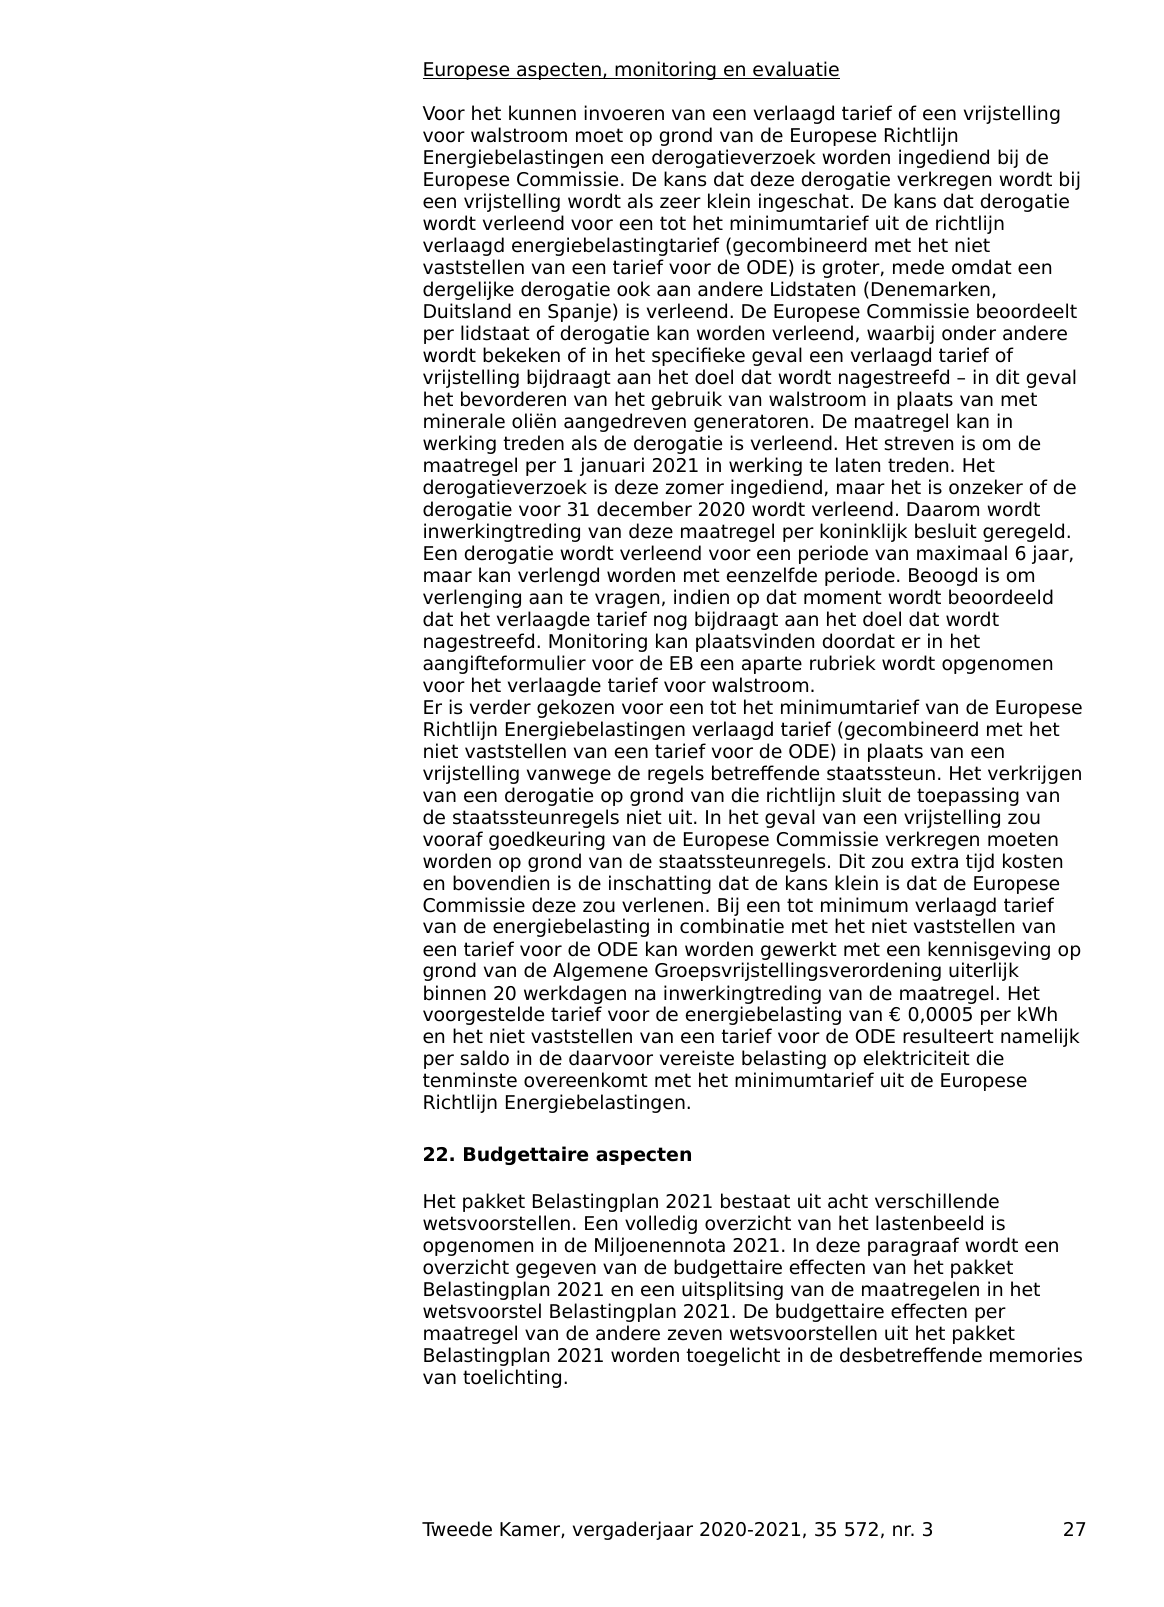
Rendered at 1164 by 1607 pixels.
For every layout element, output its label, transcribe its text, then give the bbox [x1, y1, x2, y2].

subtitle 22. Budgettaire aspecten [422, 1144, 1087, 1166]
text Het pakket Belastingplan 2021 bestaat uit acht verschillende wetsvoorstellen. Een volledig overzicht van het lastenbeeld is opgenomen in de Miljoenennota 2021. In deze paragraaf wordt een overzicht gegeven van de budgettaire effecten van het pakket Belastingplan 2021 en een uitsplitsing van de maatregelen in het wetsvoorstel Belastingplan 2021. De budgettaire effecten per maatregel van de andere zeven wetsvoorstellen uit het pakket Belastingplan 2021 worden toegelicht in de desbetreffende memories van toelichting. [422, 1191, 1087, 1389]
text Er is verder gekozen voor een tot het minimumtarief van de Europese Richtlijn Energiebelastingen verlaagd tarief (gecombineerd met het niet vaststellen van een tarief voor de ODE) in plaats van een vrijstelling vanwege de regels betreffende staatssteun. Het verkrijgen van een derogatie op grond van die richtlijn sluit de toepassing van de staatssteunregels niet uit. In het geval van een vrijstelling zou vooraf goedkeuring van de Europese Commissie verkregen moeten worden op grond van de staatssteunregels. Dit zou extra tijd kosten en bovendien is de inschatting dat de kans klein is dat de Europese Commissie deze zou verlenen. Bij een tot minimum verlaagd tarief van de energiebelasting in combinatie met het niet vaststellen van een tarief voor de ODE kan worden gewerkt met een kennisgeving op grond van de Algemene Groepsvrijstellingsverordening uiterlijk binnen 20 werkdagen na inwerkingtreding van de maatregel. Het voorgestelde tarief voor de energiebelasting van € 0,0005 per kWh en het niet vaststellen van een tarief voor de ODE resulteert namelijk per saldo in de daarvoor vereiste belasting op elektriciteit die tenminste overeenkomt met het minimumtarief uit de Europese Richtlijn Energiebelastingen. [422, 697, 1087, 1114]
subtitle Europese aspecten, monitoring en evaluatie [422, 59, 1087, 81]
text Voor het kunnen invoeren van een verlaagd tarief of een vrijstelling voor walstroom moet op grond van de Europese Richtlijn Energiebelastingen een derogatieverzoek worden ingediend bij de Europese Commissie. De kans dat deze derogatie verkregen wordt bij een vrijstelling wordt als zeer klein ingeschat. De kans dat derogatie wordt verleend voor een tot het minimumtarief uit de richtlijn verlaagd energiebelastingtarief (gecombineerd met het niet vaststellen van een tarief voor de ODE) is groter, mede omdat een dergelijke derogatie ook aan andere Lidstaten (Denemarken, Duitsland en Spanje) is verleend. De Europese Commissie beoordeelt per lidstaat of derogatie kan worden verleend, waarbij onder andere wordt bekeken of in het specifieke geval een verlaagd tarief of vrijstelling bijdraagt aan het doel dat wordt nagestreefd – in dit geval het bevorderen van het gebruik van walstroom in plaats van met minerale oliën aangedreven generatoren. De maatregel kan in werking treden als de derogatie is verleend. Het streven is om de maatregel per 1 januari 2021 in werking te laten treden. Het derogatieverzoek is deze zomer ingediend, maar het is onzeker of de derogatie voor 31 december 2020 wordt verleend. Daarom wordt inwerkingtreding van deze maatregel per koninklijk besluit geregeld. Een derogatie wordt verleend voor een periode van maximaal 6 jaar, maar kan verlengd worden met eenzelfde periode. Beoogd is om verlenging aan te vragen, indien op dat moment wordt beoordeeld dat het verlaagde tarief nog bijdraagt aan het doel dat wordt nagestreefd. Monitoring kan plaatsvinden doordat er in het aangifteformulier voor de EB een aparte rubriek wordt opgenomen voor het verlaagde tarief voor walstroom. [422, 103, 1087, 697]
